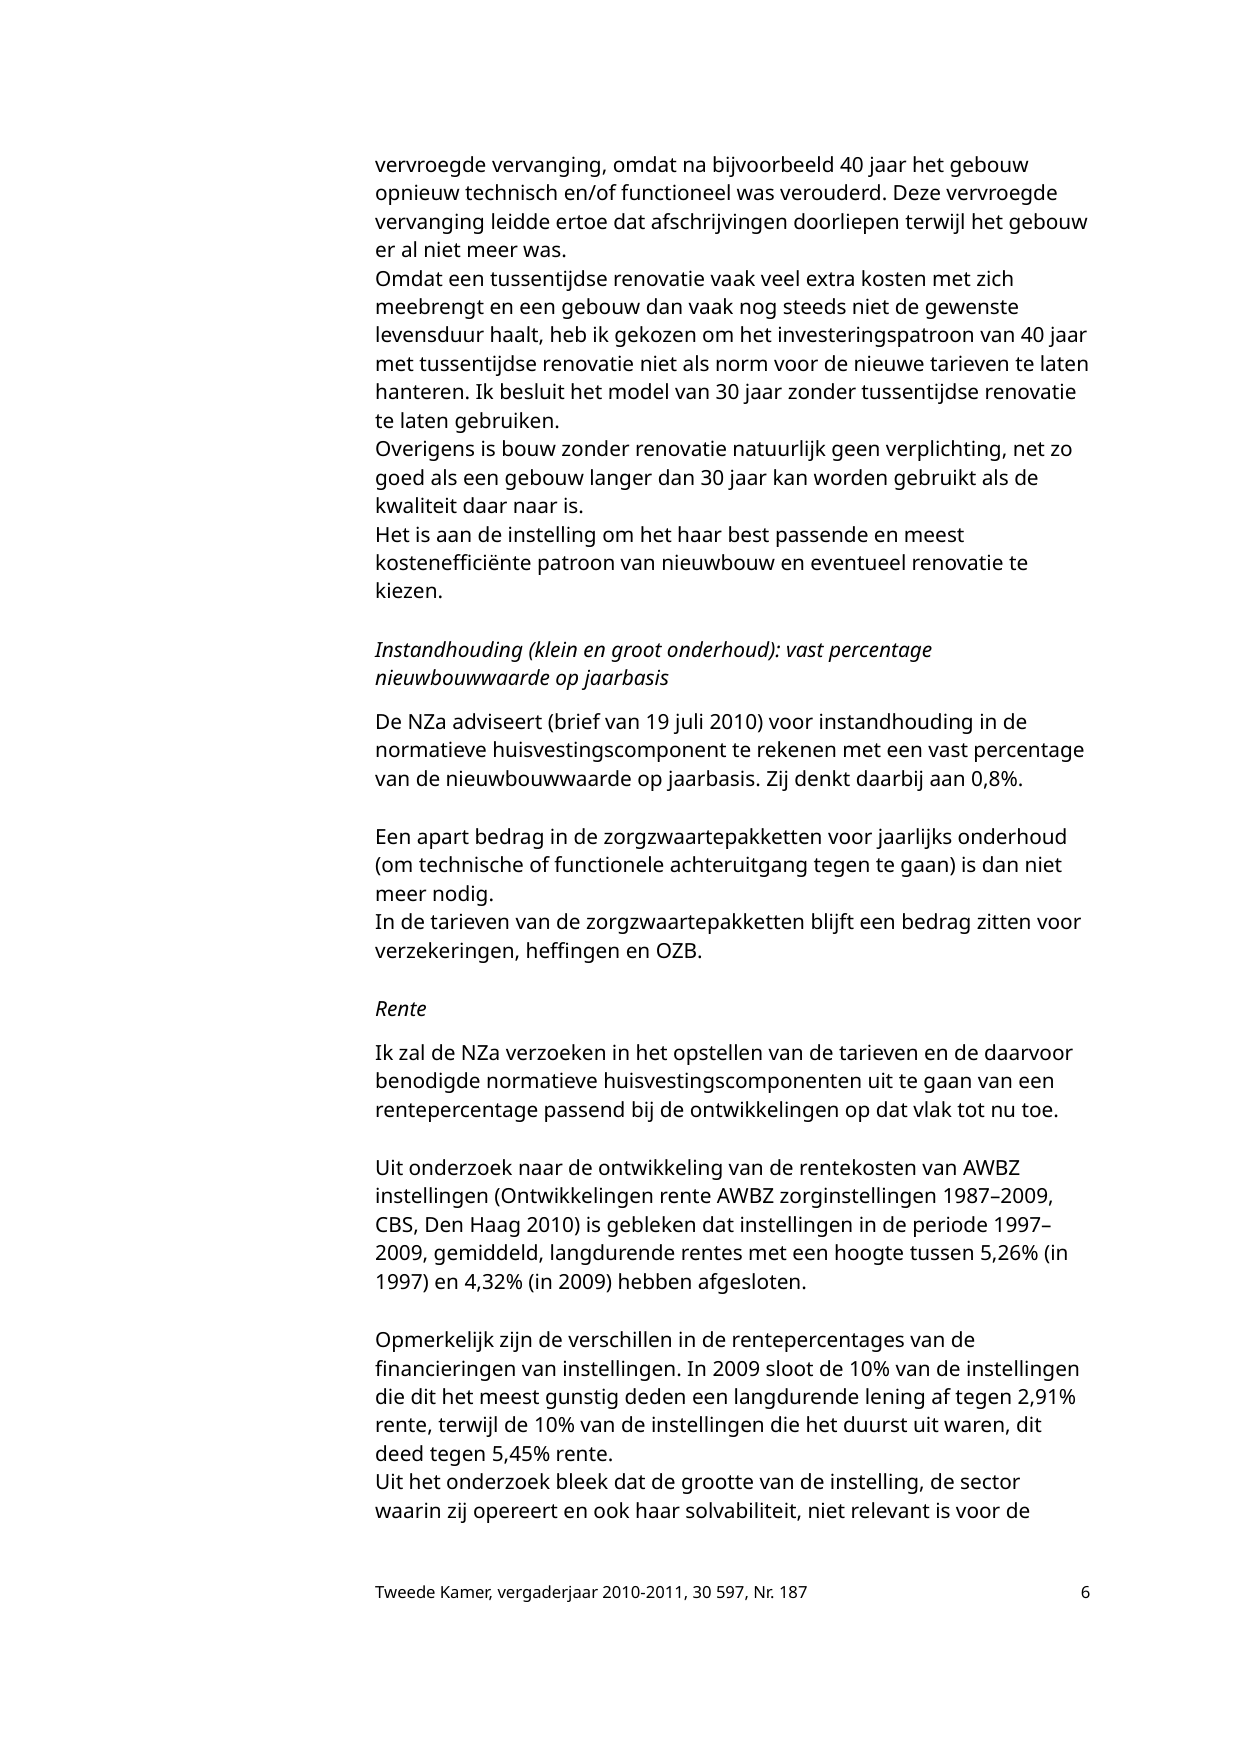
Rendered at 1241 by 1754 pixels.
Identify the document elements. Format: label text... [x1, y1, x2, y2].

text In de tarieven van de zorgzwaartepakketten blijft een bedrag zitten voor verzekeringen, heffingen en OZB. [375, 907, 1090, 964]
text Uit het onderzoek bleek dat de grootte van de instelling, de sector waarin zij opereert en ook haar solvabiliteit, niet relevant is voor de [375, 1467, 1090, 1524]
text Een apart bedrag in de zorgzwaartepakketten voor jaarlijks onderhoud (om technische of functionele achteruitgang tegen te gaan) is dan niet meer nodig. [375, 822, 1090, 907]
text vervroegde vervanging, omdat na bijvoorbeeld 40 jaar het gebouw opnieuw technisch en/of functioneel was verouderd. Deze vervroegde vervanging leidde ertoe dat afschrijvingen doorliepen terwijl het gebouw er al niet meer was. [375, 150, 1090, 264]
text Rente [375, 994, 1090, 1023]
text Uit onderzoek naar de ontwikkeling van de rentekosten van AWBZ instellingen (Ontwikkelingen rente AWBZ zorginstellingen 1987–2009, CBS, Den Haag 2010) is gebleken dat instellingen in de periode 1997–2009, gemiddeld, langdurende rentes met een hoogte tussen 5,26% (in 1997) en 4,32% (in 2009) hebben afgesloten. [375, 1153, 1090, 1295]
text Omdat een tussentijdse renovatie vaak veel extra kosten met zich meebrengt en een gebouw dan vaak nog steeds niet de gewenste levensduur haalt, heb ik gekozen om het investeringspatroon van 40 jaar met tussentijdse renovatie niet als norm voor de nieuwe tarieven te laten hanteren. Ik besluit het model van 30 jaar zonder tussentijdse renovatie te laten gebruiken. [375, 264, 1090, 434]
text Ik zal de NZa verzoeken in het opstellen van de tarieven en de daarvoor benodigde normatieve huisvestingscomponenten uit te gaan van een rentepercentage passend bij de ontwikkelingen op dat vlak tot nu toe. [375, 1038, 1090, 1123]
text Opmerkelijk zijn de verschillen in de rentepercentages van de financieringen van instellingen. In 2009 sloot de 10% van de instellingen die dit het meest gunstig deden een langdurende lening af tegen 2,91% rente, terwijl de 10% van de instellingen die het duurst uit waren, dit deed tegen 5,45% rente. [375, 1325, 1090, 1467]
text Het is aan de instelling om het haar best passende en meest kostenefficiënte patroon van nieuwbouw en eventueel renovatie te kiezen. [375, 520, 1090, 605]
text De NZa adviseert (brief van 19 juli 2010) voor instandhouding in de normatieve huisvestingscomponent te rekenen met een vast percentage van de nieuwbouwwaarde op jaarbasis. Zij denkt daarbij aan 0,8%. [375, 707, 1090, 792]
text Overigens is bouw zonder renovatie natuurlijk geen verplichting, net zo goed als een gebouw langer dan 30 jaar kan worden gebruikt als de kwaliteit daar naar is. [375, 434, 1090, 520]
text Instandhouding (klein en groot onderhoud): vast percentage nieuwbouwwaarde op jaarbasis [375, 635, 1090, 692]
